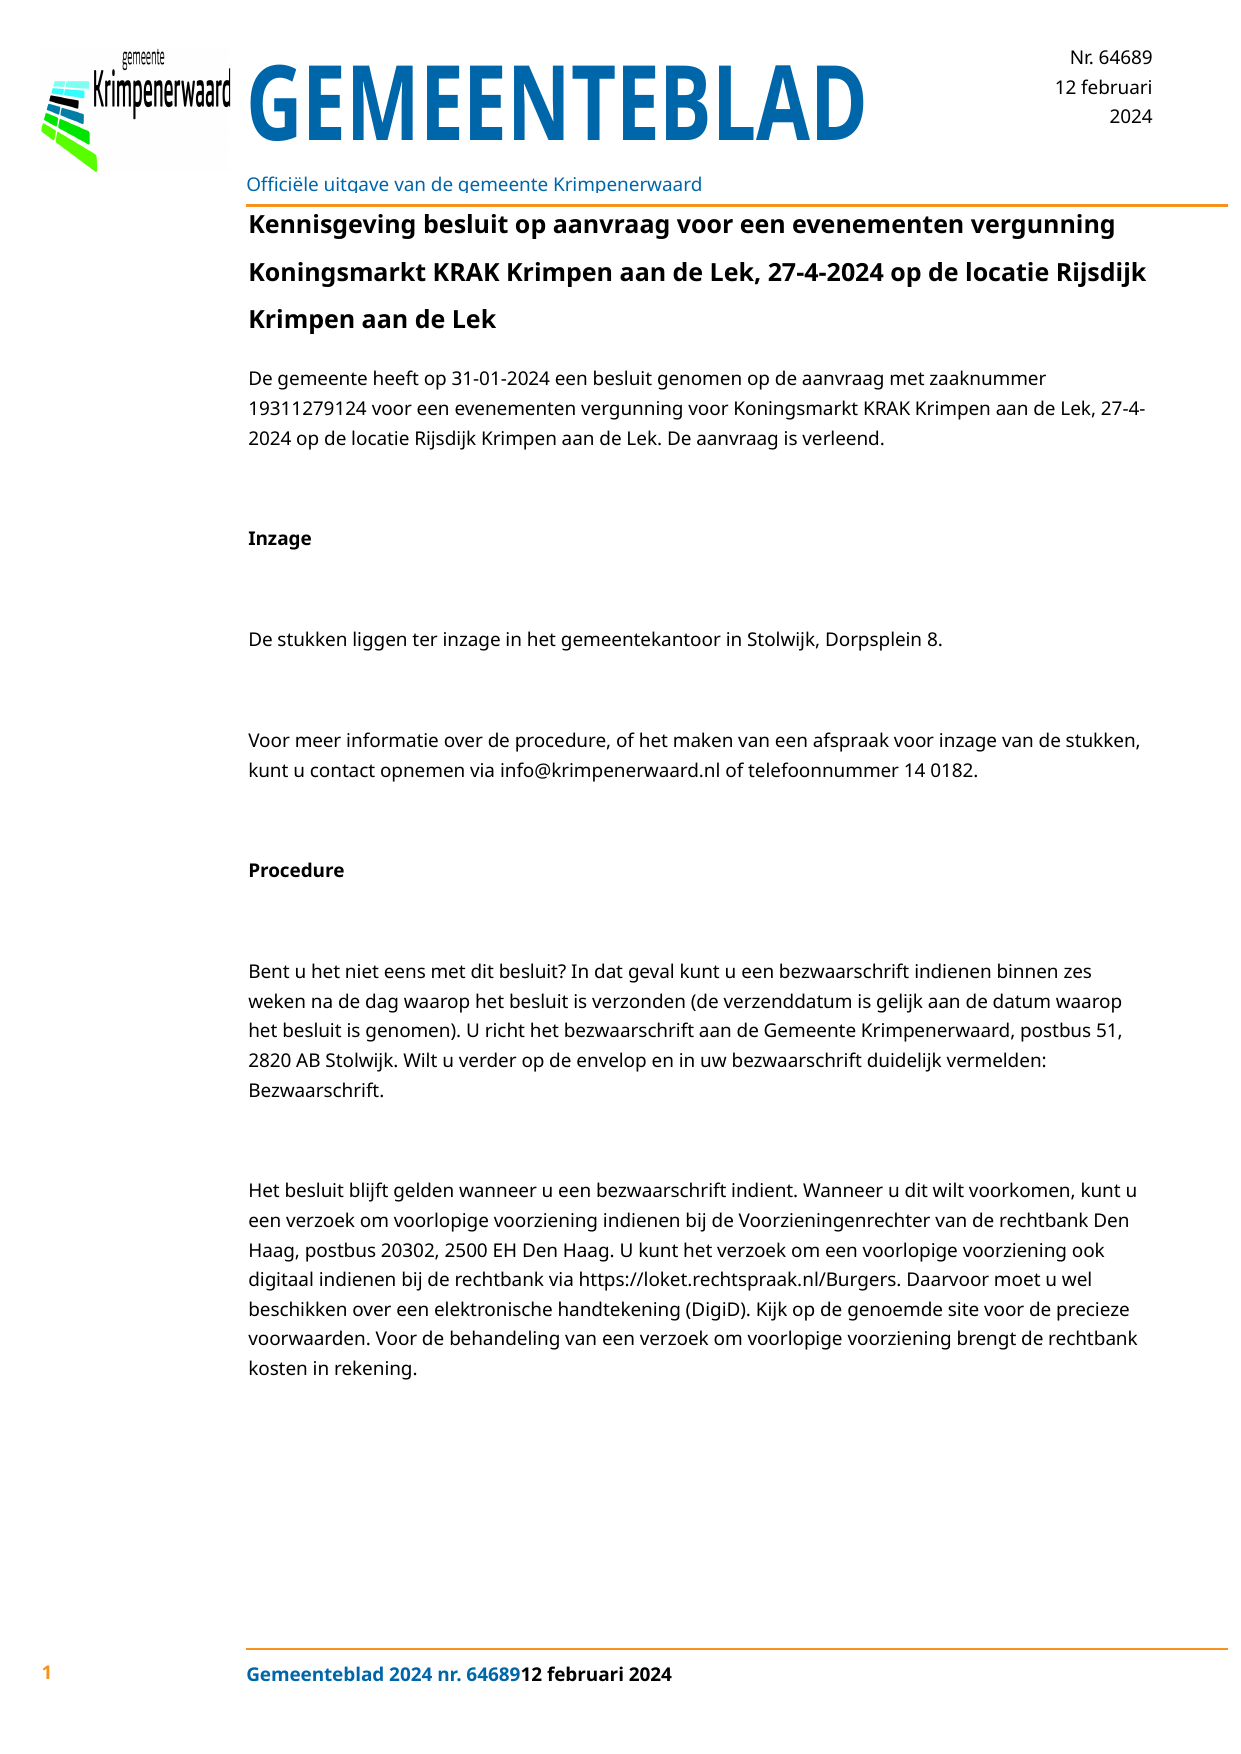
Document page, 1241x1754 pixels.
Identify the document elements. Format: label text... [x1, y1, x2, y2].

text De gemeente heeft op 31-01-2024 een besluit genomen op de aanvraag met zaaknummer 19311279124 voor een evenementen vergunning voor Koningsmarkt KRAK Krimpen aan de Lek, 27-4-2024 op de locatie Rijsdijk Krimpen aan de Lek. De aanvraag is verleend. [248, 366, 1152, 450]
text Bent u het niet eens met dit besluit? In dat geval kunt u een bezwaarschrift indienen binnen zes weken na de dag waarop het besluit is verzonden (de verzenddatum is gelijk aan de datum waarop het besluit is genomen). U richt het bezwaarschrift aan de Gemeente Krimpenerwaard, postbus 51, 2820 AB Stolwijk. Wilt u verder op de envelop en in uw bezwaarschrift duidelijk vermelden: Bezwaarschrift. [248, 958, 1152, 1102]
text Het besluit blijft gelden wanneer u een bezwaarschrift indient. Wanneer u dit wilt voorkomen, kunt u een verzoek om voorlopige voorziening indienen bij de Voorzieningenrechter van de rechtbank Den Haag, postbus 20302, 2500 EH Den Haag. U kunt het verzoek om een voorlopige voorziening ook digitaal indienen bij de rechtbank via https://loket.rechtspraak.nl/Burgers. Daarvoor moet u wel beschikken over een elektronische handtekening (DigiD). Kijk op de genoemde site voor de precieze voorwaarden. Voor de behandeling van een verzoek om voorlopige voorziening brengt de rechtbank kosten in rekening. [248, 1178, 1152, 1381]
picture [41, 47, 231, 172]
text Kennisgeving besluit op aanvraag voor een evenementen vergunning Koningsmarkt KRAK Krimpen aan de Lek, 27-4-2024 op de locatie Rijsdijk Krimpen aan de Lek [248, 207, 1152, 336]
text Procedure [248, 858, 1152, 883]
text Voor meer informatie over de procedure, of het maken van een afspraak voor inzage van de stukken, kunt u contact opnemen via info@krimpenerwaard.nl of telefoonnummer 14 0182. [248, 727, 1152, 782]
text De stukken liggen ter inzage in het gemeentekantoor in Stolwijk, Dorpsplein 8. [248, 626, 1152, 652]
text Inzage [248, 526, 1152, 551]
